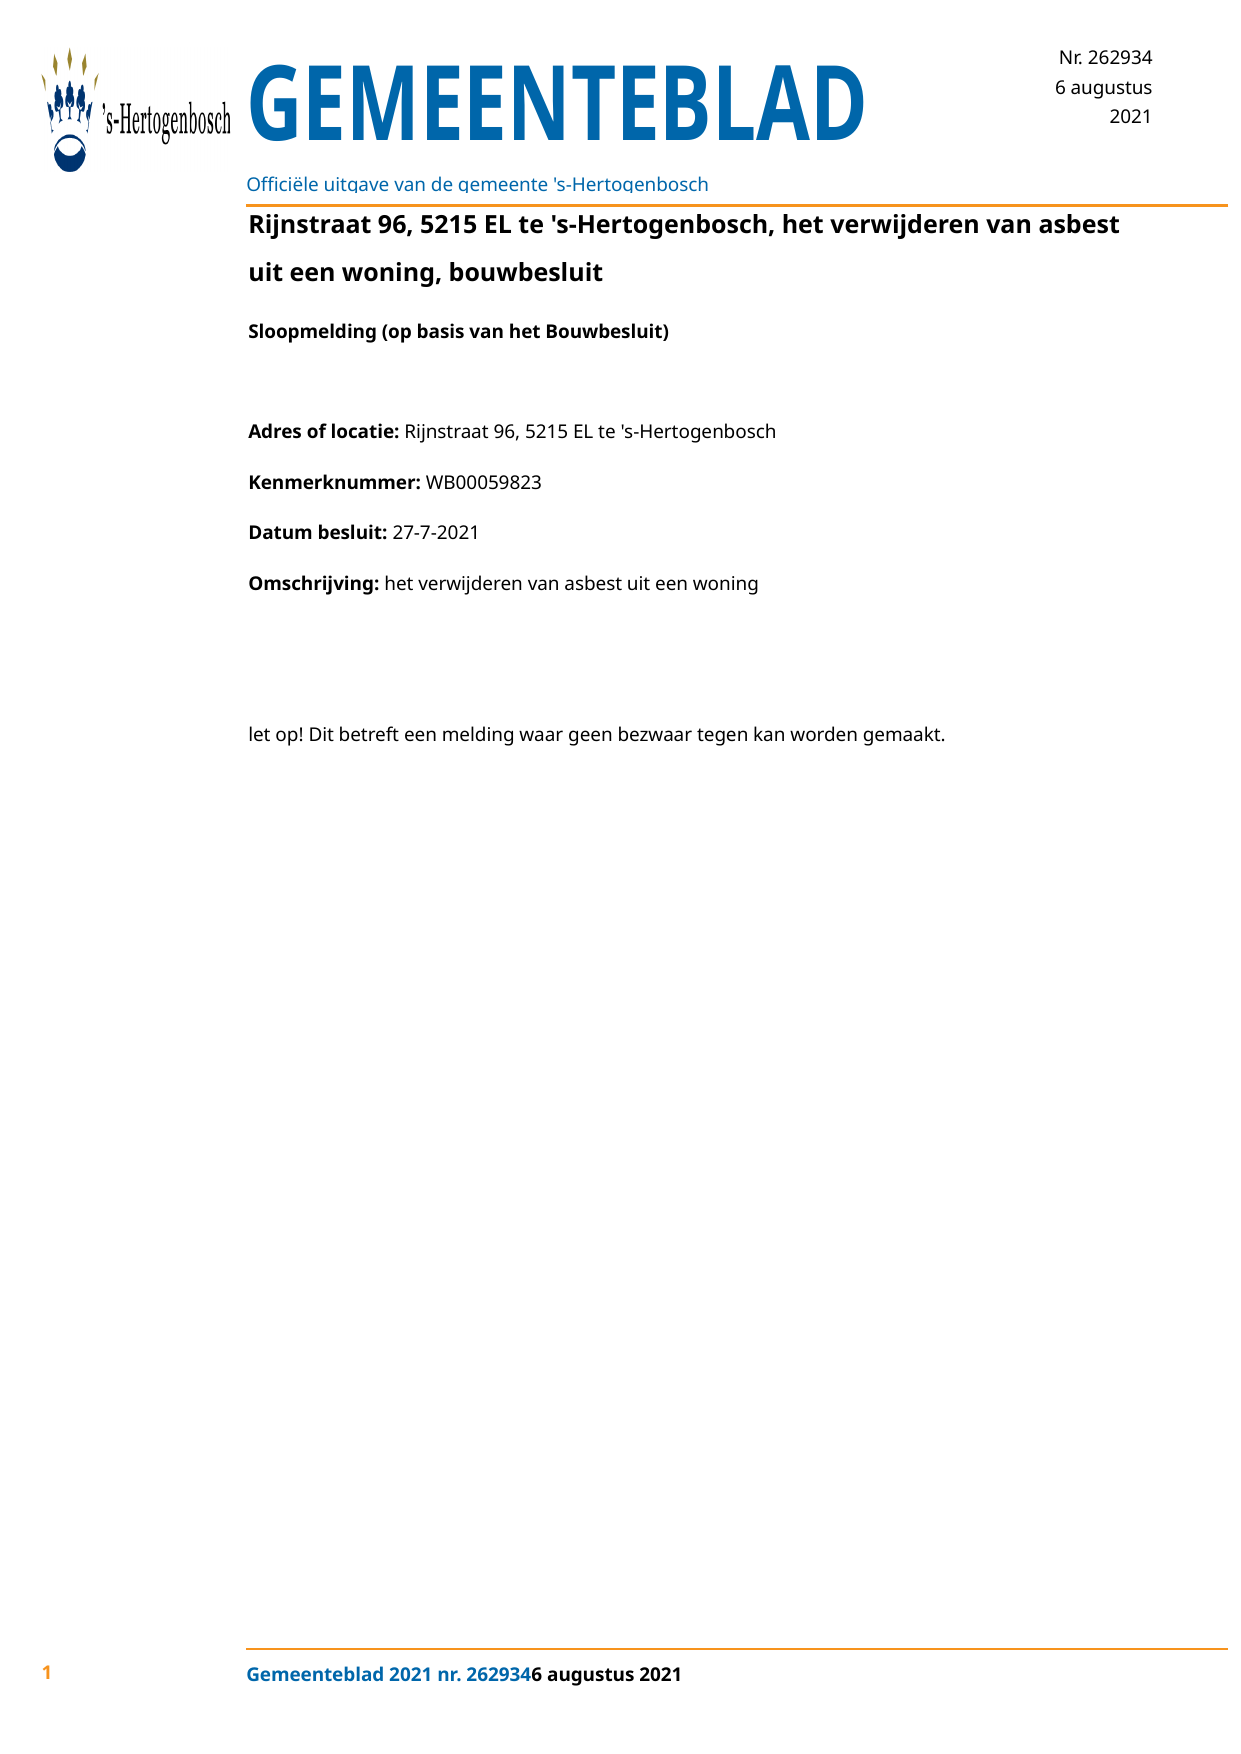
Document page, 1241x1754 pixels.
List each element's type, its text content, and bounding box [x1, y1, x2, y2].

text Adres of locatie: Rijnstraat 96, 5215 EL te 's-Hertogenbosch [248, 419, 1152, 444]
text Datum besluit: 27-7-2021 [248, 519, 1152, 545]
text Kenmerknummer: WB00059823 [248, 469, 1152, 495]
picture [41, 47, 231, 172]
text Rijnstraat 96, 5215 EL te 's-Hertogenbosch, het verwijderen van asbest uit een woning, bouwbesluit [248, 207, 1152, 288]
text Sloopmelding (op basis van het Bouwbesluit) [248, 318, 1152, 344]
text Omschrijving: het verwijderen van asbest uit een woning [248, 570, 1152, 596]
text let op! Dit betreft een melding waar geen bezwaar tegen kan worden gemaakt. [248, 721, 1152, 747]
